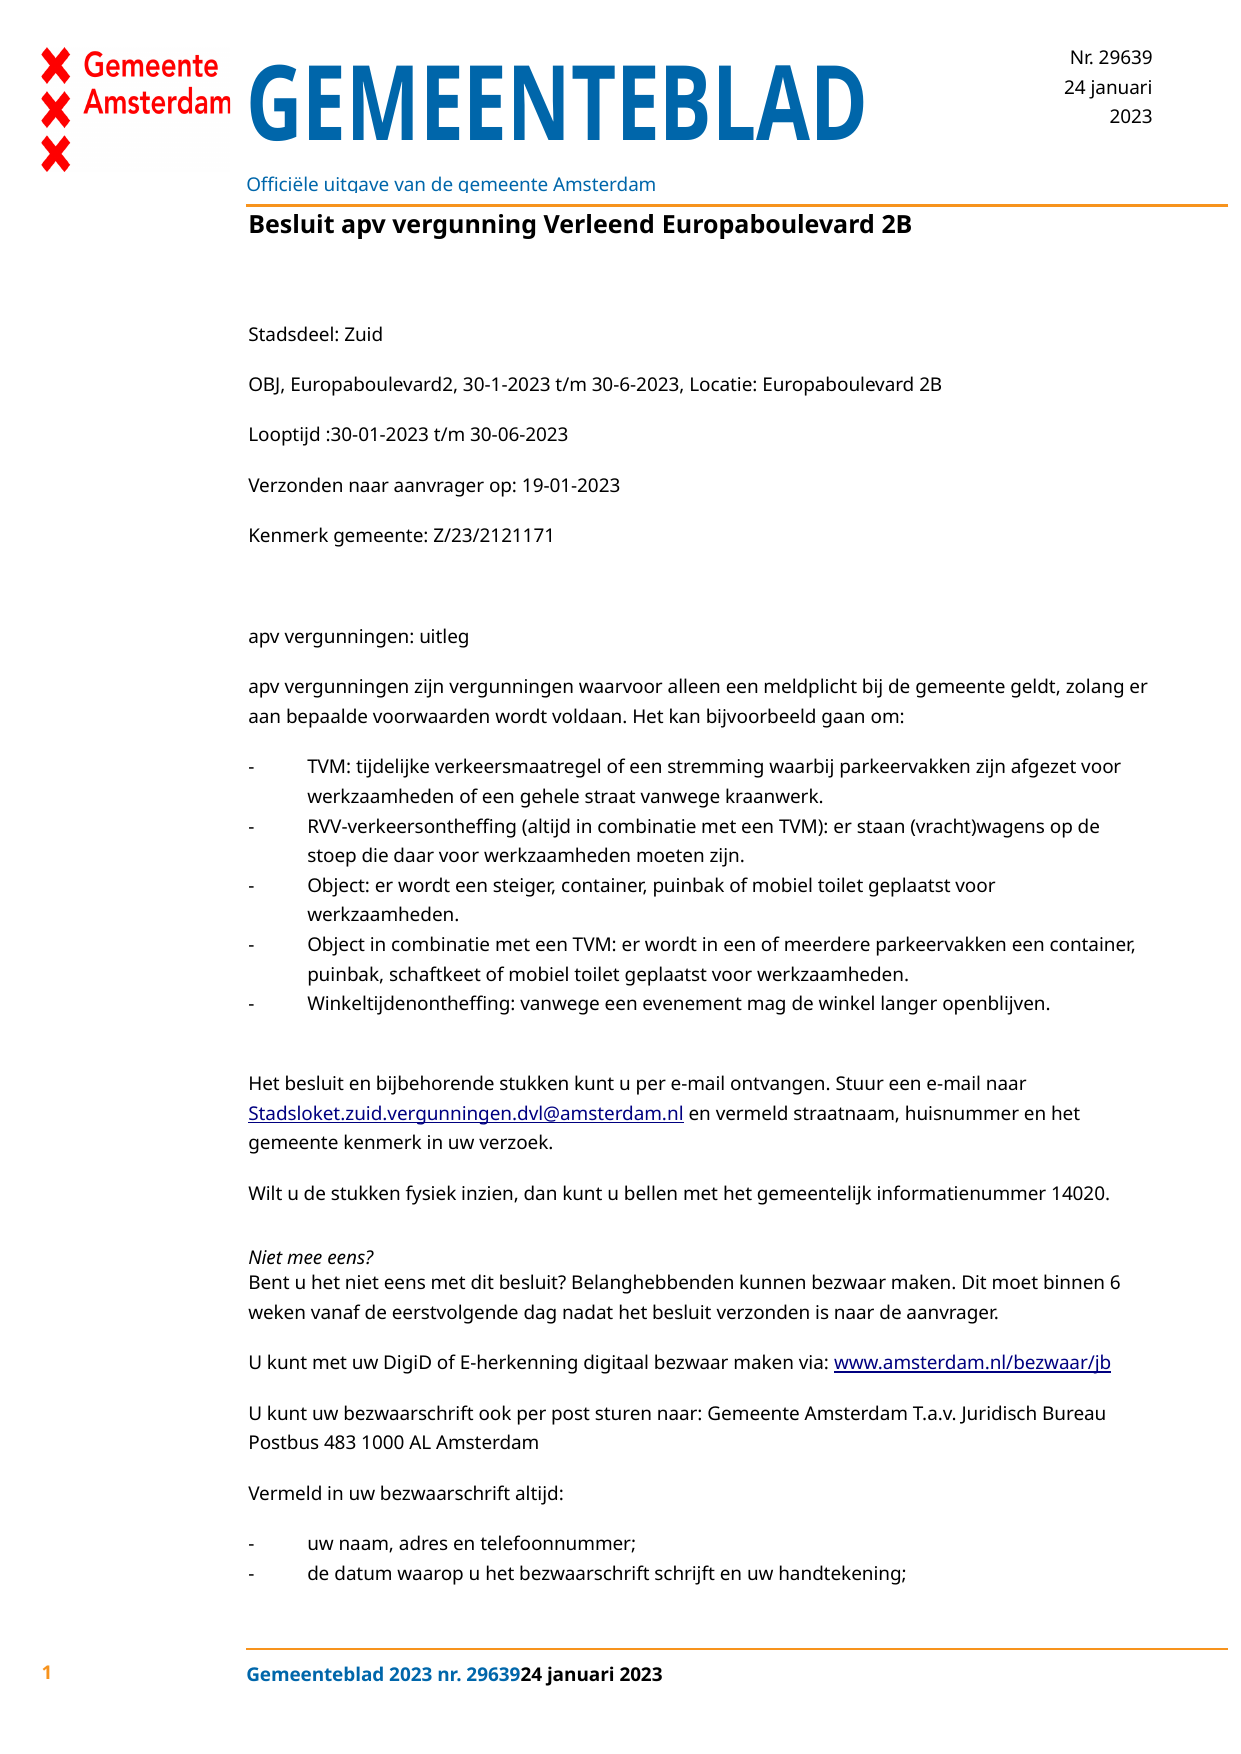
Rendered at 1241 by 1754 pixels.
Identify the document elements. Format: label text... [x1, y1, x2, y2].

text Verzonden naar aanvrager op: 19-01-2023 [248, 472, 1152, 498]
list TVM: tijdelijke verkeersmaatregel of een stremming waarbij parkeervakken zijn afgezet voor werkzaamheden of een gehele straat vanwege kraanwerk. [248, 754, 1152, 809]
text Kenmerk gemeente: Z/23/2121171 [248, 522, 1152, 548]
text U kunt met uw DigiD of E-herkenning digitaal bezwaar maken via: www.amsterdam.nl/bezwaar/jb [248, 1349, 1152, 1375]
list RVV-verkeersontheffing (altijd in combinatie met een TVM): er staan (vracht)wagens op de stoep die daar voor werkzaamheden moeten zijn. [248, 813, 1152, 868]
text Looptijd :30-01-2023 t/m 30-06-2023 [248, 422, 1152, 447]
text Niet mee eens? [248, 1244, 1152, 1269]
picture [41, 47, 231, 172]
text U kunt uw bezwaarschrift ook per post sturen naar: Gemeente Amsterdam T.a.v. Juridisch Bureau Postbus 483 1000 AL Amsterdam [248, 1400, 1152, 1455]
text Besluit apv vergunning Verleend Europaboulevard 2B [248, 207, 1152, 241]
text Stadsdeel: Zuid [248, 321, 1152, 346]
list uw naam, adres en telefoonnummer; [248, 1530, 1152, 1556]
list Object: er wordt een steiger, container, puinbak of mobiel toilet geplaatst voor werkzaamheden. [248, 872, 1152, 927]
list de datum waarop u het bezwaarschrift schrijft en uw handtekening; [248, 1560, 1152, 1586]
text Wilt u de stukken fysiek inzien, dan kunt u bellen met het gemeentelijk informatienummer 14020. [248, 1180, 1152, 1206]
text apv vergunningen: uitleg [248, 623, 1152, 649]
text Bent u het niet eens met dit besluit? Belanghebbenden kunnen bezwaar maken. Dit moet binnen 6 weken vanaf de eerstvolgende dag nadat het besluit verzonden is naar de aanvrager. [248, 1269, 1152, 1325]
text Het besluit en bijbehorende stukken kunt u per e-mail ontvangen. Stuur een e-mail naar Stadsloket.zuid.vergunningen.dvl@amsterdam.nl en vermeld straatnaam, huisnummer en het gemeente kenmerk in uw verzoek. [248, 1070, 1152, 1155]
list Winkeltijdenontheffing: vanwege een evenement mag de winkel langer openblijven. [248, 990, 1152, 1016]
text OBJ, Europaboulevard2, 30-1-2023 t/m 30-6-2023, Locatie: Europaboulevard 2B [248, 371, 1152, 397]
text apv vergunningen zijn vergunningen waarvoor alleen een meldplicht bij de gemeente geldt, zolang er aan bepaalde voorwaarden wordt voldaan. Het kan bijvoorbeeld gaan om: [248, 674, 1152, 729]
list Object in combinatie met een TVM: er wordt in een of meerdere parkeervakken een container, puinbak, schaftkeet of mobiel toilet geplaatst voor werkzaamheden. [248, 931, 1152, 986]
text Vermeld in uw bezwaarschrift altijd: [248, 1480, 1152, 1506]
